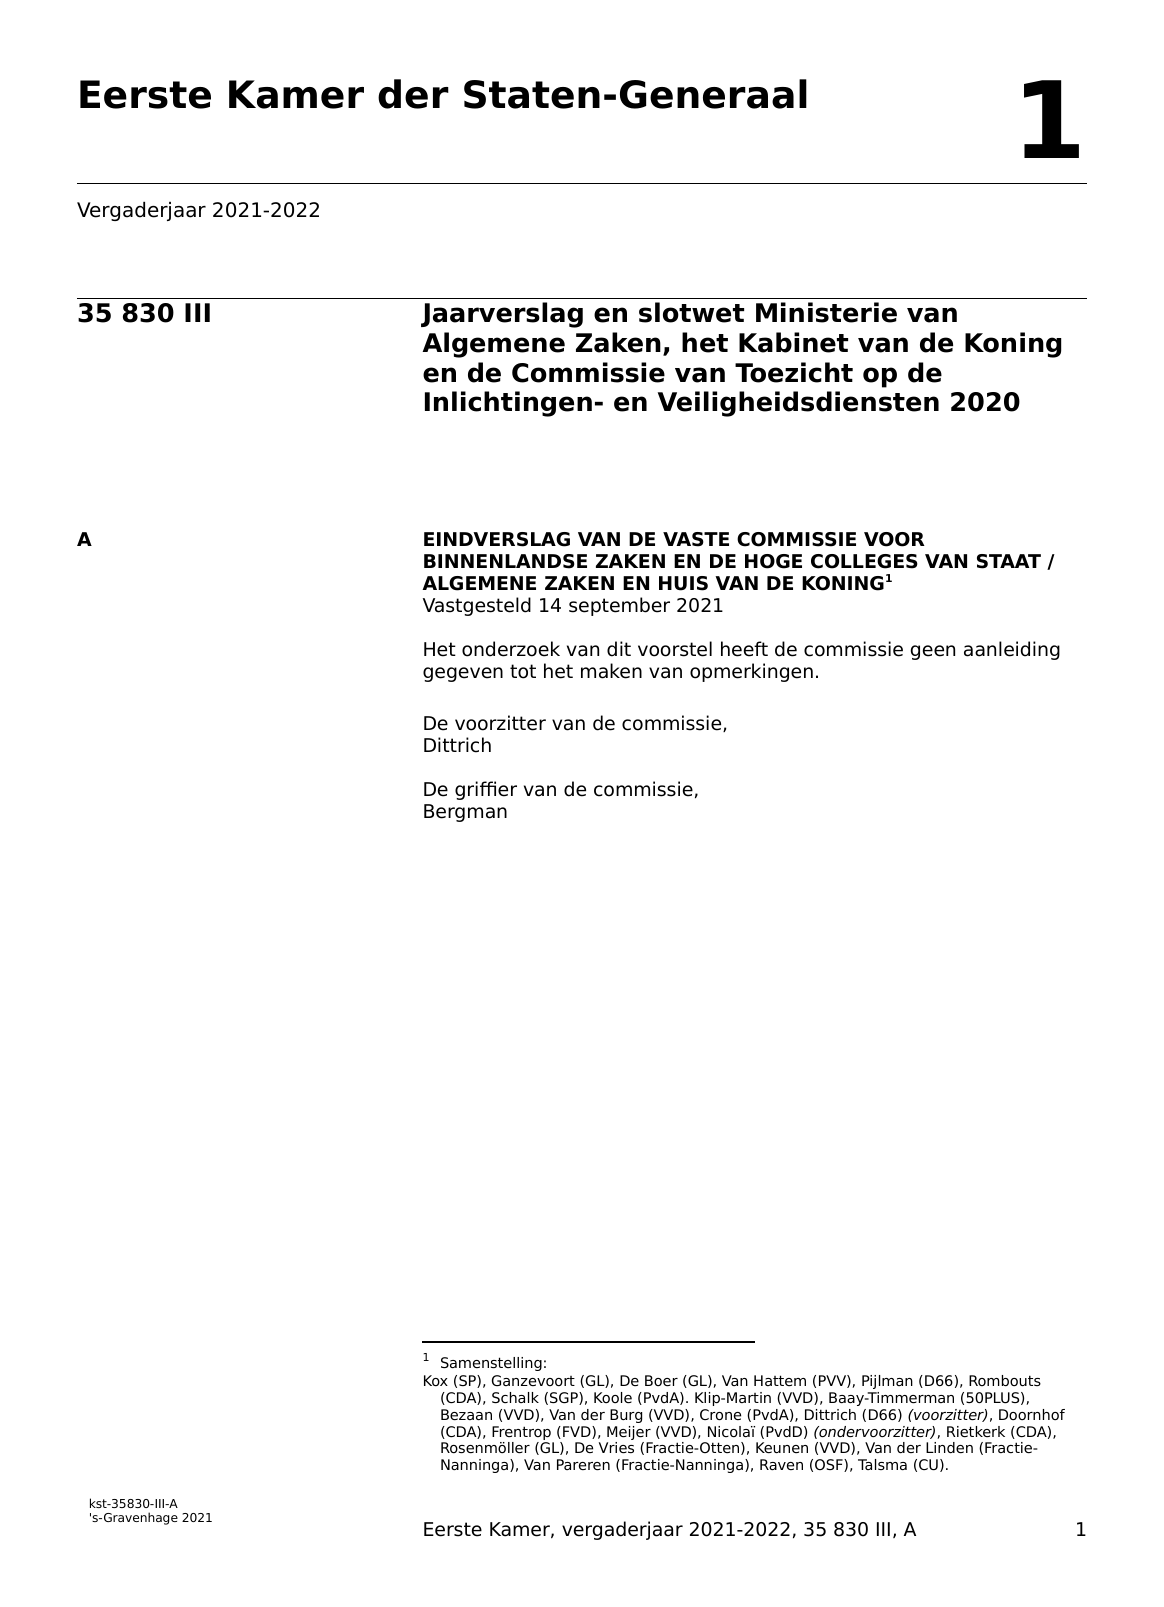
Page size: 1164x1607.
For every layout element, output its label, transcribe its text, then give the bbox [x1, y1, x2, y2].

text Het onderzoek van dit voorstel heeft de commissie geen aanleiding gegeven tot het maken van opmerkingen. [422, 639, 1087, 683]
text De voorzitter van de commissie, Dittrich [422, 713, 1087, 757]
table_cell Vergaderjaar 2021-2022 [77, 184, 1087, 298]
text 's-Gravenhage 2021 [88, 1511, 323, 1525]
table_header 1 [886, 59, 1087, 183]
subtitle 35 830 III Jaarverslag en slotwet Ministerie van Algemene Zaken, het Kabinet van de Koning en de Commissie van Toezicht op de Inlichtingen- en Veiligheidsdiensten 2020 [77, 299, 1087, 418]
subtitle A EINDVERSLAG VAN DE VASTE COMMISSIE VOOR BINNENLANDSE ZAKEN EN DE HOGE COLLEGES VAN STAAT / ALGEMENE ZAKEN EN HUIS VAN DE KONING [77, 529, 1087, 595]
text kst-35830-III-A [88, 1497, 323, 1511]
text De griffier van de commissie, Bergman [422, 779, 1087, 823]
text Vastgesteld 14 september 2021 [422, 595, 1087, 617]
text Kox (SP), Ganzevoort (GL), De Boer (GL), Van Hattem (PVV), Pijlman (D66), Rombouts (CDA), Schalk (SGP), Koole (PvdA). Klip-Martin (VVD), Baay-Timmerman (50PLUS), Bezaan (VVD), Van der Burg (VVD), Crone (PvdA), Dittrich (D66) (voorzitter), Doornhof (CDA), Frentrop (FVD), Meijer (VVD), Nicolaï (PvdD) (ondervoorzitter), Rietkerk (CDA), Rosenmöller (GL), De Vries (Fractie-Otten), Keunen (VVD), Van der Linden (Fractie-Nanninga), Van Pareren (Fractie-Nanninga), Raven (OSF), Talsma (CU). [422, 1373, 1087, 1474]
text Samenstelling: [422, 1351, 1087, 1373]
table_header Eerste Kamer der Staten-Generaal [77, 59, 886, 183]
